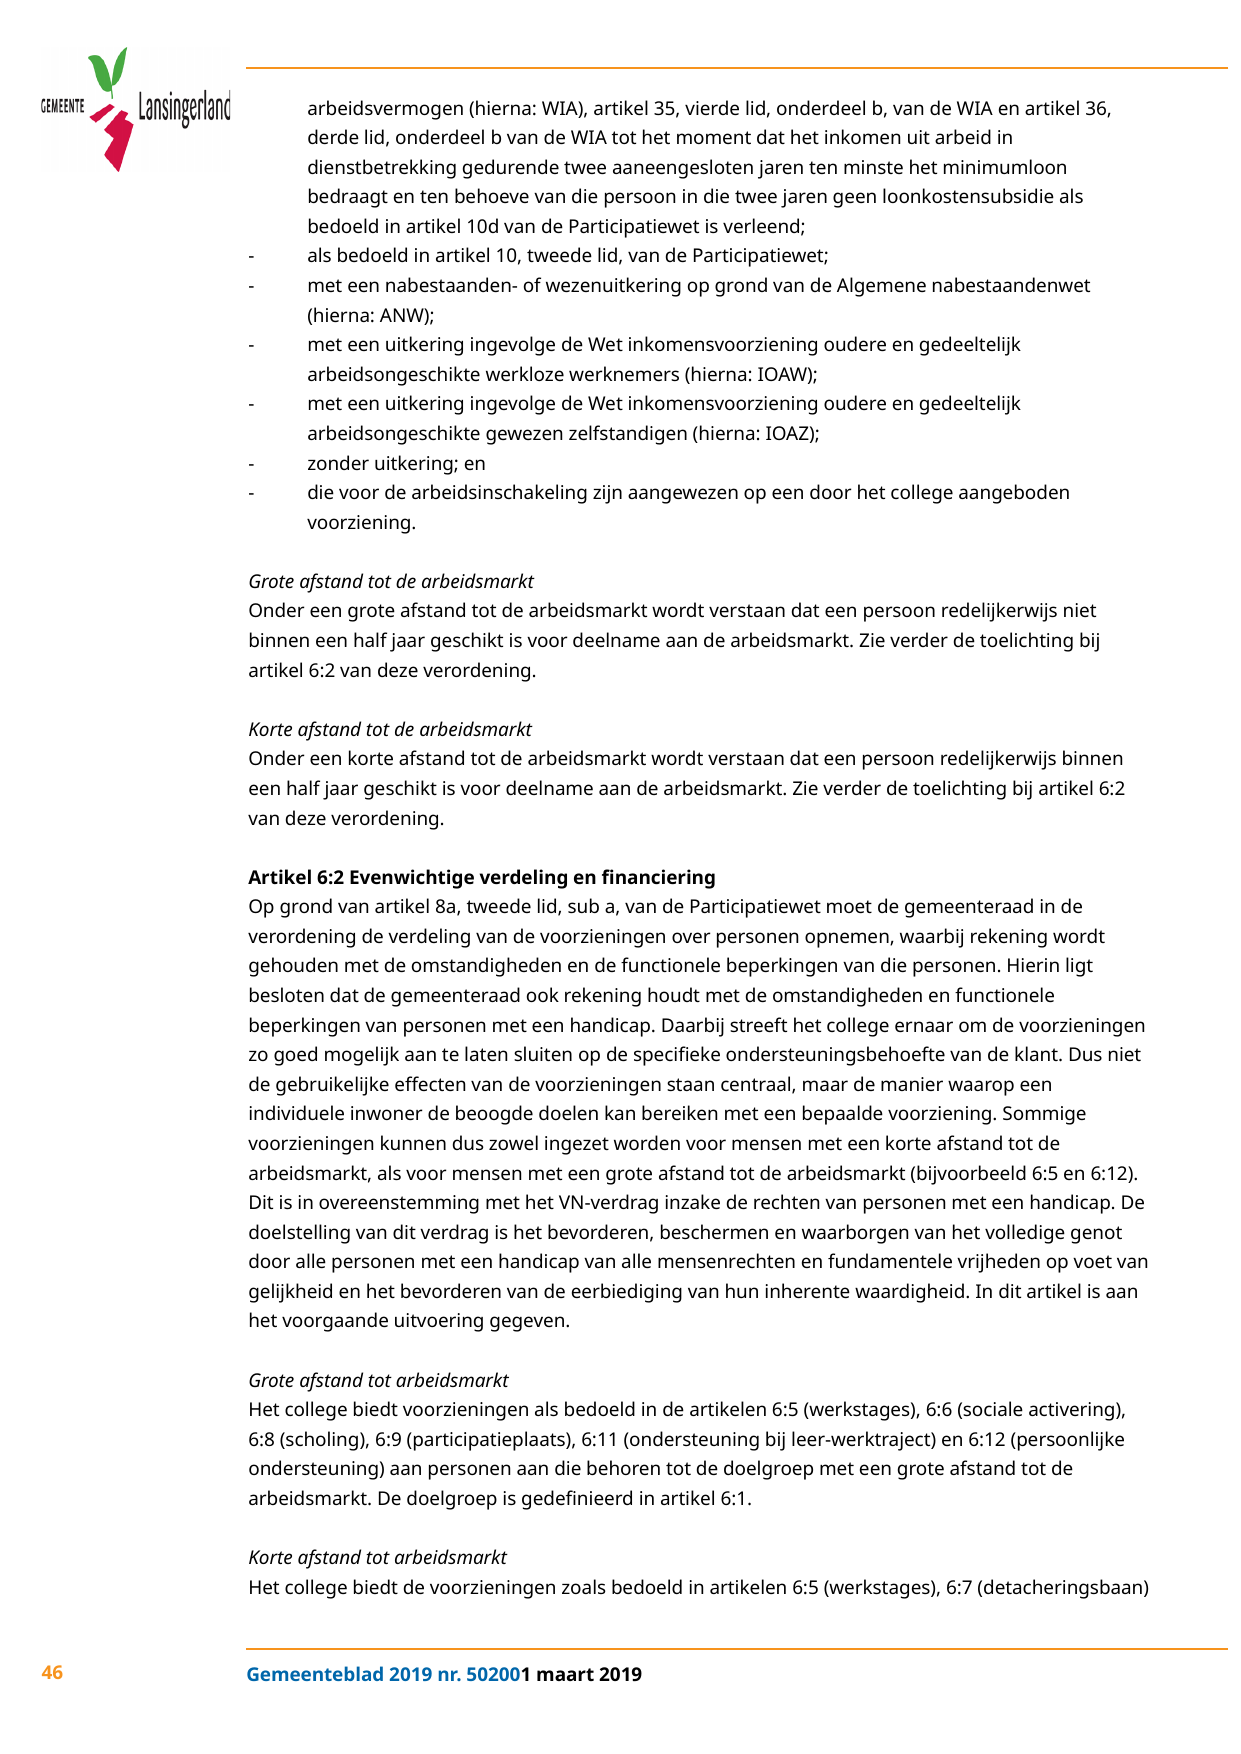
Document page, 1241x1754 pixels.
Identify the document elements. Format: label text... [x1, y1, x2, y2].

text Artikel 6:2 Evenwichtige verdeling en financiering [248, 864, 1152, 890]
list arbeidsvermogen (hierna: WIA), artikel 35, vierde lid, onderdeel b, van de WIA en artikel 36, derde lid, onderdeel b van de WIA tot het moment dat het inkomen uit arbeid in dienstbetrekking gedurende twee aaneengesloten jaren ten minste het minimumloon bedraagt en ten behoeve van die persoon in die twee jaren geen loonkostensubsidie als bedoeld in artikel 10d van de Participatiewet is verleend; [248, 95, 1152, 239]
list met een nabestaanden- of wezenuitkering op grond van de Algemene nabestaandenwet (hierna: ANW); [248, 272, 1152, 328]
text Het college biedt voorzieningen als bedoeld in de artikelen 6:5 (werkstages), 6:6 (sociale activering), 6:8 (scholing), 6:9 (participatieplaats), 6:11 (ondersteuning bij leer-werktraject) en 6:12 (persoonlijke ondersteuning) aan personen aan die behoren tot de doelgroep met een grote afstand tot de arbeidsmarkt. De doelgroep is gedefinieerd in artikel 6:1. [248, 1396, 1152, 1511]
list die voor de arbeidsinschakeling zijn aangewezen op een door het college aangeboden voorziening. [248, 479, 1152, 535]
text Korte afstand tot de arbeidsmarkt [248, 716, 1152, 742]
text Grote afstand tot arbeidsmarkt [248, 1367, 1152, 1393]
text Onder een korte afstand tot de arbeidsmarkt wordt verstaan dat een persoon redelijkerwijs binnen een half jaar geschikt is voor deelname aan de arbeidsmarkt. Zie verder de toelichting bij artikel 6:2 van deze verordening. [248, 746, 1152, 831]
list met een uitkering ingevolge de Wet inkomensvoorziening oudere en gedeeltelijk arbeidsongeschikte gewezen zelfstandigen (hierna: IOAZ); [248, 391, 1152, 446]
text Korte afstand tot arbeidsmarkt [248, 1544, 1152, 1570]
text Grote afstand tot de arbeidsmarkt [248, 568, 1152, 594]
text Onder een grote afstand tot de arbeidsmarkt wordt verstaan dat een persoon redelijkerwijs niet binnen een half jaar geschikt is voor deelname aan de arbeidsmarkt. Zie verder de toelichting bij artikel 6:2 van deze verordening. [248, 598, 1152, 683]
picture [41, 47, 231, 172]
list als bedoeld in artikel 10, tweede lid, van de Participatiewet; [248, 243, 1152, 268]
text Op grond van artikel 8a, tweede lid, sub a, van de Participatiewet moet de gemeenteraad in de verordening de verdeling van de voorzieningen over personen opnemen, waarbij rekening wordt gehouden met de omstandigheden en de functionele beperkingen van die personen. Hierin ligt besloten dat de gemeenteraad ook rekening houdt met de omstandigheden en functionele beperkingen van personen met een handicap. Daarbij streeft het college ernaar om de voorzieningen zo goed mogelijk aan te laten sluiten op de specifieke ondersteuningsbehoefte van de klant. Dus niet de gebruikelijke effecten van de voorzieningen staan centraal, maar de manier waarop een individuele inwoner de beoogde doelen kan bereiken met een bepaalde voorziening. Sommige voorzieningen kunnen dus zowel ingezet worden voor mensen met een korte afstand tot de arbeidsmarkt, als voor mensen met een grote afstand tot de arbeidsmarkt (bijvoorbeeld 6:5 en 6:12). Dit is in overeenstemming met het VN-verdrag inzake de rechten van personen met een handicap. De doelstelling van dit verdrag is het bevorderen, beschermen en waarborgen van het volledige genot door alle personen met een handicap van alle mensenrechten en fundamentele vrijheden op voet van gelijkheid en het bevorderen van de eerbiediging van hun inherente waardigheid. In dit artikel is aan het voorgaande uitvoering gegeven. [248, 893, 1152, 1333]
text Het college biedt de voorzieningen zoals bedoeld in artikelen 6:5 (werkstages), 6:7 (detacheringsbaan) [248, 1574, 1152, 1600]
list zonder uitkering; en [248, 450, 1152, 476]
list met een uitkering ingevolge de Wet inkomensvoorziening oudere en gedeeltelijk arbeidsongeschikte werkloze werknemers (hierna: IOAW); [248, 331, 1152, 387]
